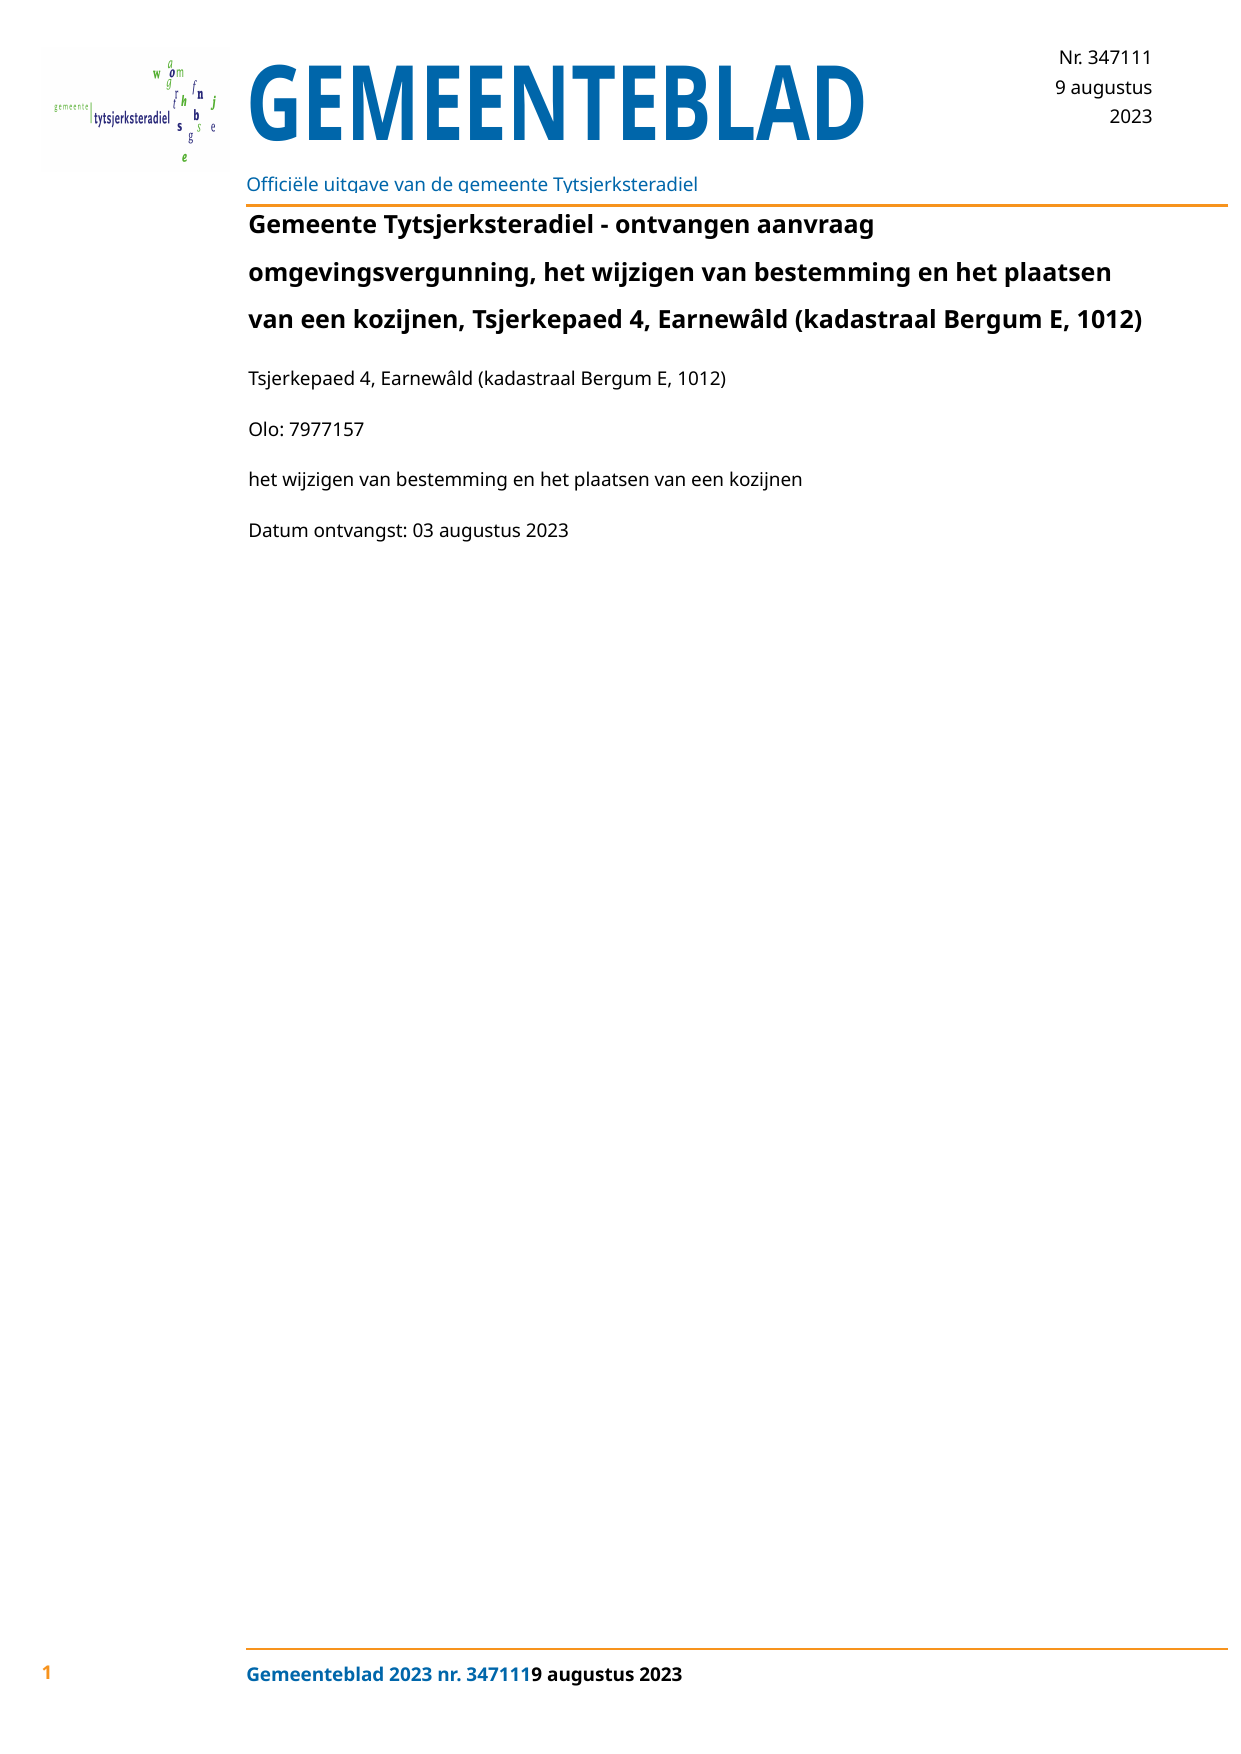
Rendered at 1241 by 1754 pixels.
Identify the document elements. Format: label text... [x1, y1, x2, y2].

text Datum ontvangst: 03 augustus 2023 [248, 517, 1152, 542]
text het wijzigen van bestemming en het plaatsen van een kozijnen [248, 466, 1152, 492]
text Gemeente Tytsjerksteradiel - ontvangen aanvraag omgevingsvergunning, het wijzigen van bestemming en het plaatsen van een kozijnen, Tsjerkepaed 4, Earnewâld (kadastraal Bergum E, 1012) [248, 207, 1152, 336]
text Olo: 7977157 [248, 416, 1152, 442]
text Tsjerkepaed 4, Earnewâld (kadastraal Bergum E, 1012) [248, 366, 1152, 391]
picture [41, 47, 231, 172]
